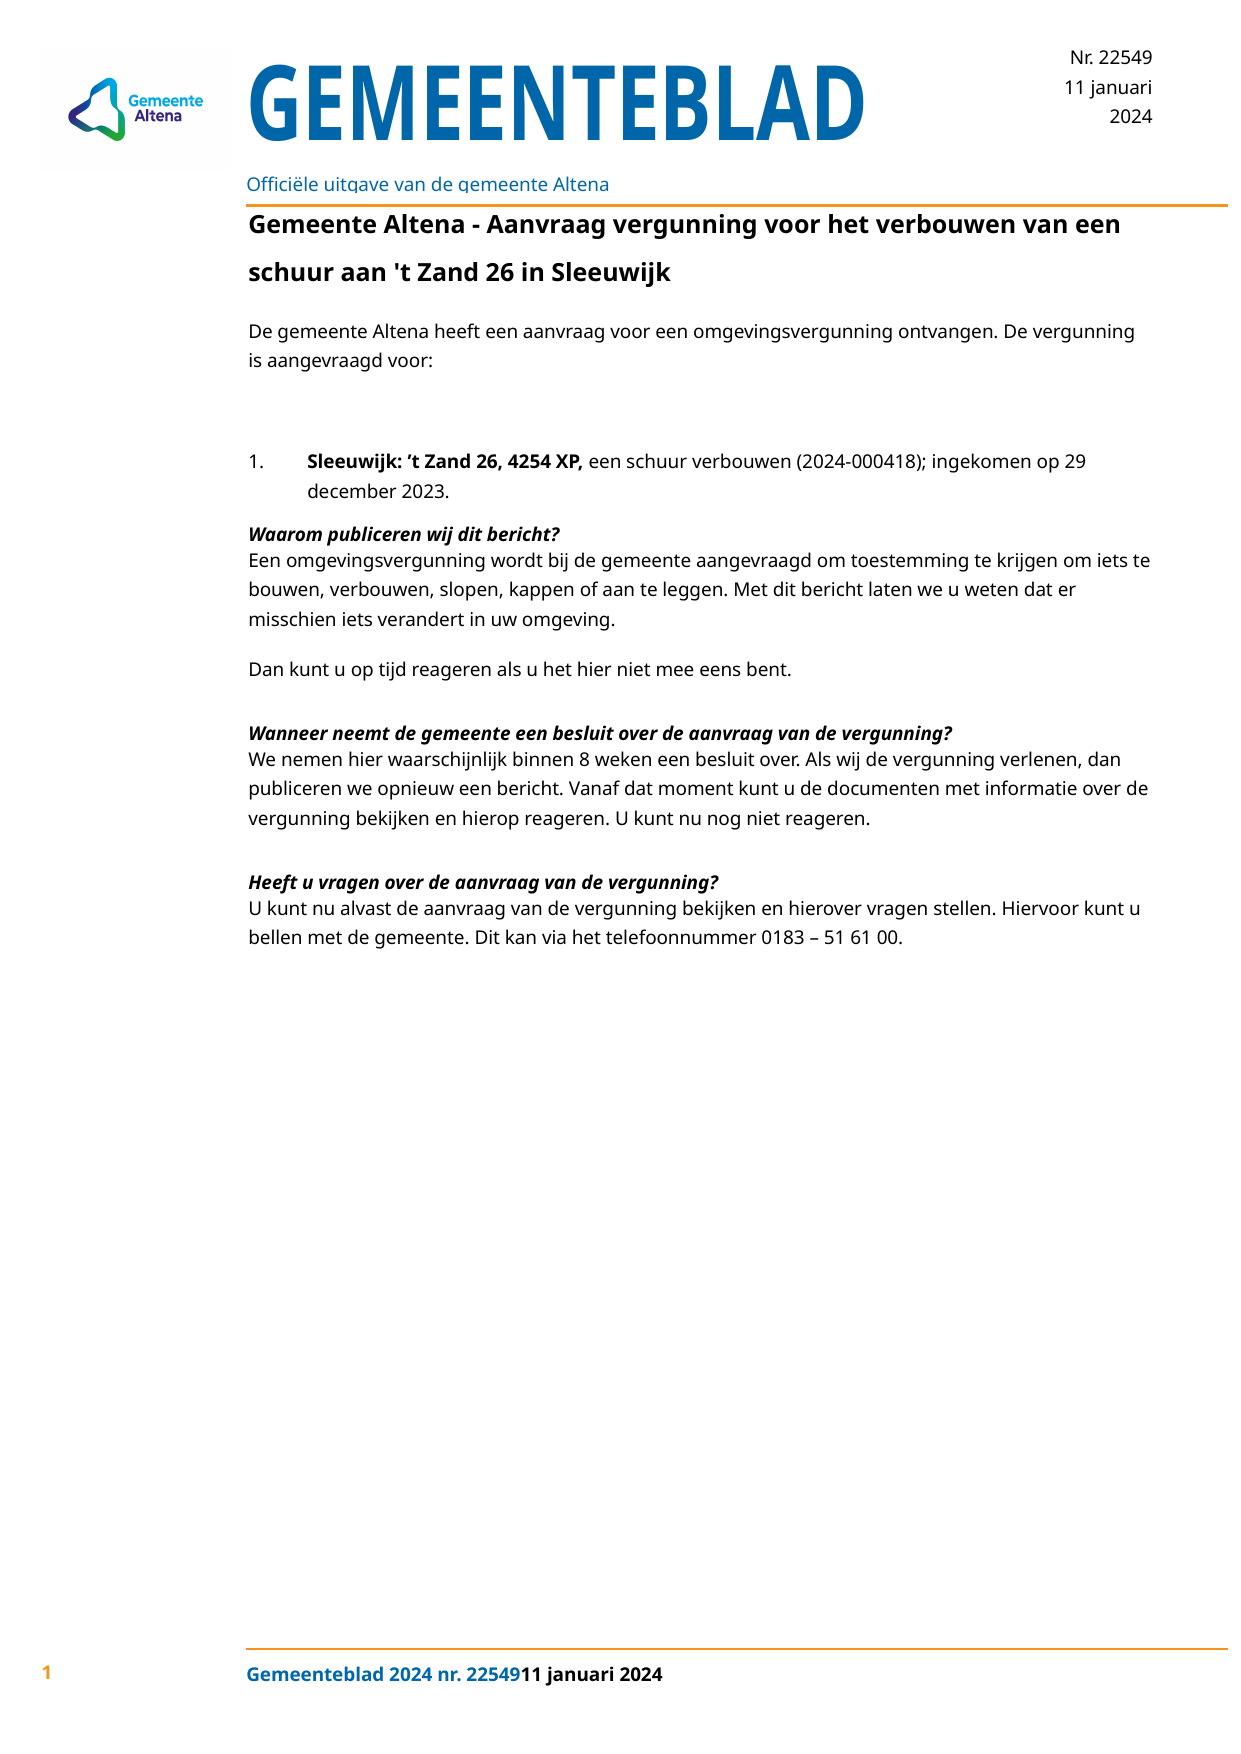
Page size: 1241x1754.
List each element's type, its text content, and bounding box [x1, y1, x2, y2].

text De gemeente Altena heeft een aanvraag voor een omgevingsvergunning ontvangen. De vergunning is aangevraagd voor: [248, 318, 1152, 373]
text Heeft u vragen over de aanvraag van de vergunning? [248, 869, 1152, 895]
text Dan kunt u op tijd reageren als u het hier niet mee eens bent. [248, 656, 1152, 682]
text Wanneer neemt de gemeente een besluit over de aanvraag van de vergunning? [248, 720, 1152, 746]
text Gemeente Altena - Aanvraag vergunning voor het verbouwen van een schuur aan 't Zand 26 in Sleeuwijk [248, 207, 1152, 288]
text U kunt nu alvast de aanvraag van de vergunning bekijken en hierover vragen stellen. Hiervoor kunt u bellen met de gemeente. Dit kan via het telefoonnummer 0183 – 51 61 00. [248, 895, 1152, 950]
list Sleeuwijk: ’t Zand 26, 4254 XP, een schuur verbouwen (2024-000418); ingekomen op 29 december 2023. [248, 448, 1152, 504]
text We nemen hier waarschijnlijk binnen 8 weken een besluit over. Als wij de vergunning verlenen, dan publiceren we opnieuw een bericht. Vanaf dat moment kunt u de documenten met informatie over de vergunning bekijken en hierop reageren. U kunt nu nog niet reageren. [248, 746, 1152, 831]
picture [41, 47, 231, 172]
text Waarom publiceren wij dit bericht? [248, 521, 1152, 547]
text Een omgevingsvergunning wordt bij de gemeente aangevraagd om toestemming te krijgen om iets te bouwen, verbouwen, slopen, kappen of aan te leggen. Met dit bericht laten we u weten dat er misschien iets verandert in uw omgeving. [248, 547, 1152, 632]
